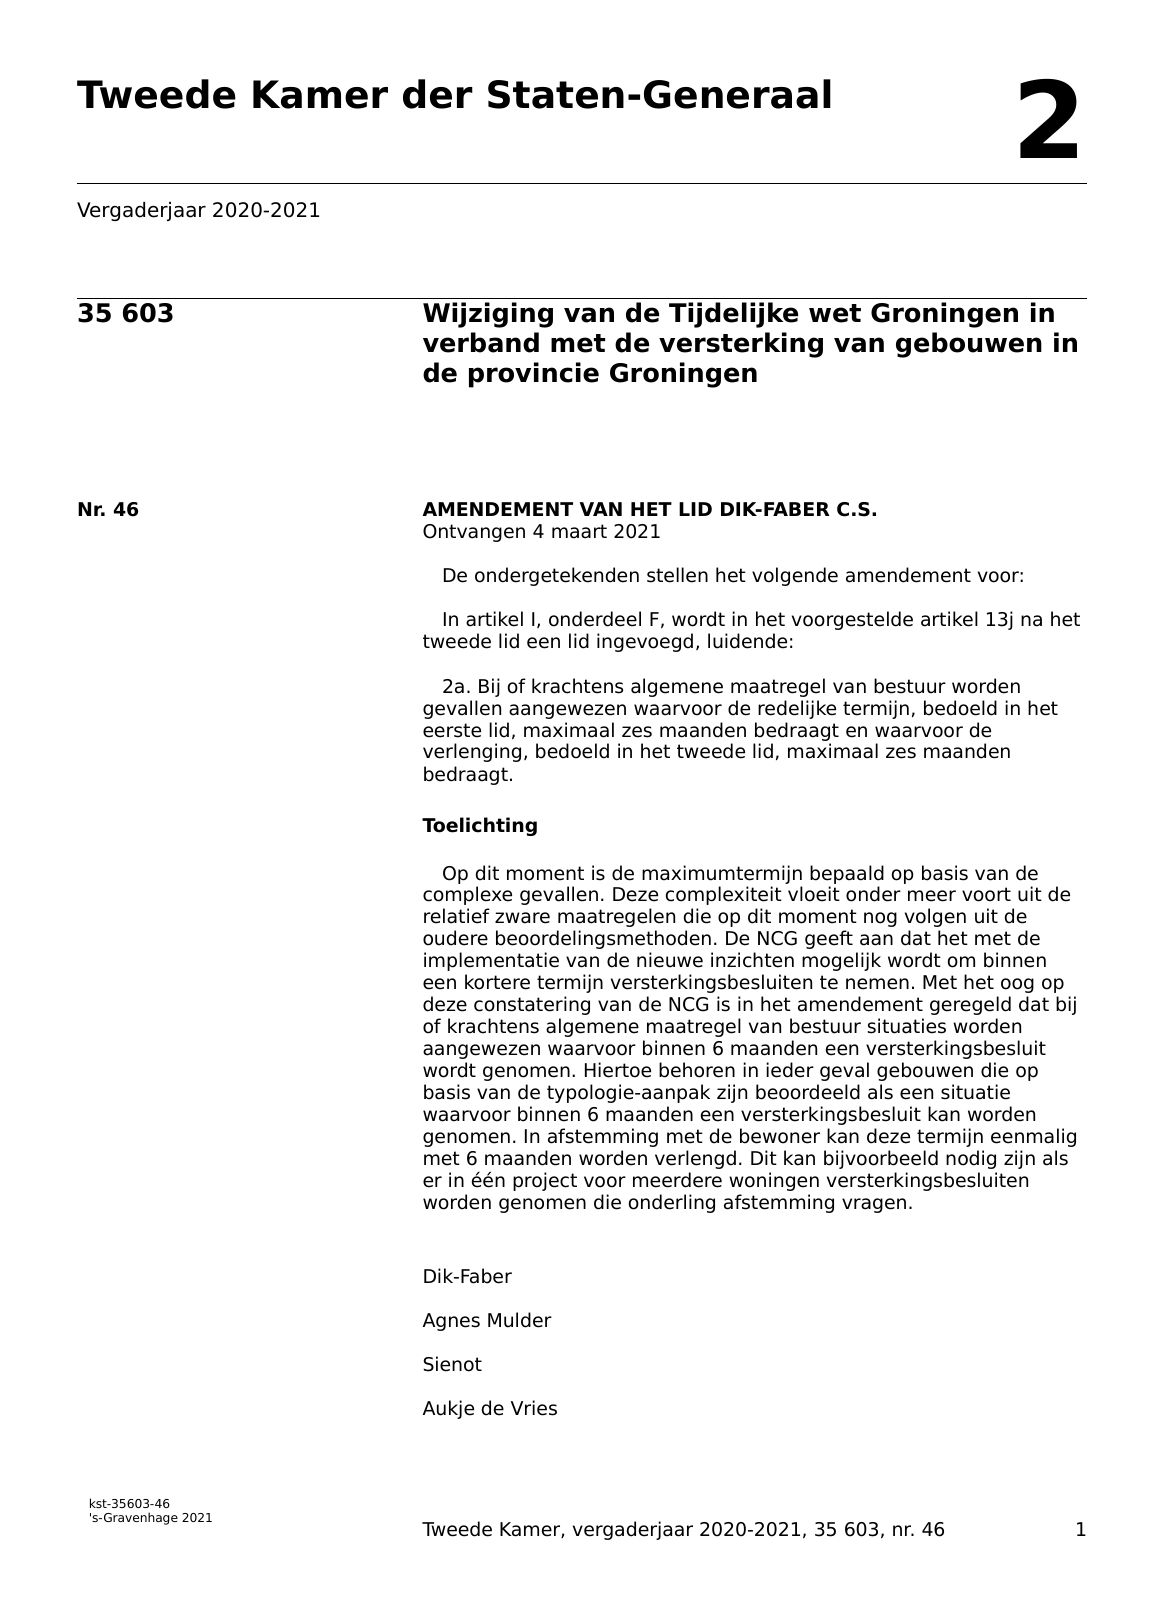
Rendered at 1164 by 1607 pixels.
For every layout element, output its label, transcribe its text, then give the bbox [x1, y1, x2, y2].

text kst-35603-46 [88, 1497, 323, 1511]
table_header Tweede Kamer der Staten-Generaal [77, 59, 886, 183]
text De ondergetekenden stellen het volgende amendement voor: [422, 565, 1087, 587]
text 2a. Bij of krachtens algemene maatregel van bestuur worden gevallen aangewezen waarvoor de redelijke termijn, bedoeld in het eerste lid, maximaal zes maanden bedraagt en waarvoor de verlenging, bedoeld in het tweede lid, maximaal zes maanden bedraagt. [422, 676, 1087, 785]
subtitle 35 603 Wijziging van de Tijdelijke wet Groningen in verband met de versterking van gebouwen in de provincie Groningen [77, 299, 1087, 388]
text Dik-Faber Agnes Mulder Sienot Aukje de Vries [422, 1244, 1087, 1420]
table_cell Vergaderjaar 2020-2021 [77, 184, 1087, 298]
table_header 2 [886, 59, 1087, 183]
subtitle Nr. 46 AMENDEMENT VAN HET LID DIK-FABER C.S. [77, 499, 1087, 521]
subtitle Toelichting [422, 815, 1087, 837]
text 's-Gravenhage 2021 [88, 1511, 323, 1525]
text In artikel I, onderdeel F, wordt in het voorgestelde artikel 13j na het tweede lid een lid ingevoegd, luidende: [422, 609, 1087, 653]
text Op dit moment is de maximumtermijn bepaald op basis van de complexe gevallen. Deze complexiteit vloeit onder meer voort uit de relatief zware maatregelen die op dit moment nog volgen uit de oudere beoordelingsmethoden. De NCG geeft aan dat het met de implementatie van de nieuwe inzichten mogelijk wordt om binnen een kortere termijn versterkingsbesluiten te nemen. Met het oog op deze constatering van de NCG is in het amendement geregeld dat bij of krachtens algemene maatregel van bestuur situaties worden aangewezen waarvoor binnen 6 maanden een versterkingsbesluit wordt genomen. Hiertoe behoren in ieder geval gebouwen die op basis van de typologie-aanpak zijn beoordeeld als een situatie waarvoor binnen 6 maanden een versterkingsbesluit kan worden genomen. In afstemming met de bewoner kan deze termijn eenmalig met 6 maanden worden verlengd. Dit kan bijvoorbeeld nodig zijn als er in één project voor meerdere woningen versterkingsbesluiten worden genomen die onderling afstemming vragen. [422, 862, 1087, 1214]
text Ontvangen 4 maart 2021 [422, 521, 1087, 543]
